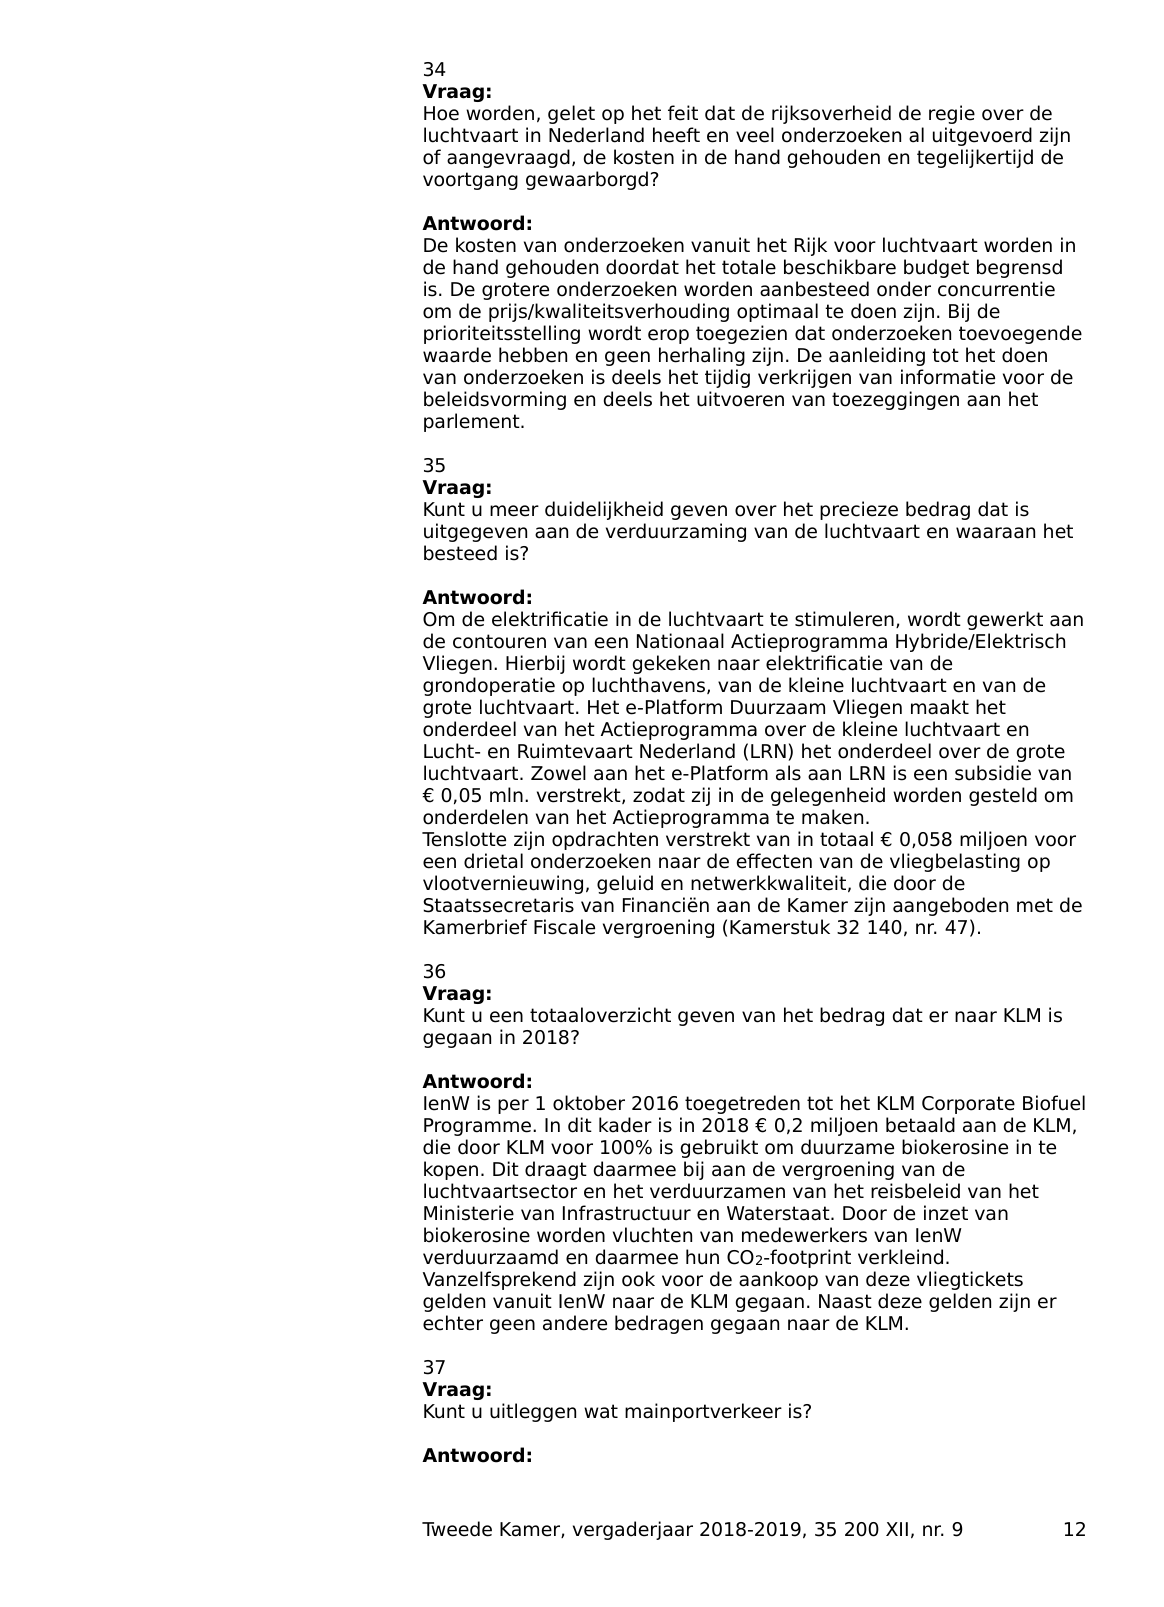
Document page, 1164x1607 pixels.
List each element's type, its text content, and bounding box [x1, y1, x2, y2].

text 35 [422, 455, 1087, 477]
text Vraag: [422, 477, 1087, 499]
text Kunt u uitleggen wat mainportverkeer is? [422, 1401, 1087, 1423]
text Vraag: [422, 983, 1087, 1005]
text Om de elektrificatie in de luchtvaart te stimuleren, wordt gewerkt aan de contouren van een Nationaal Actieprogramma Hybride/Elektrisch Vliegen. Hierbij wordt gekeken naar elektrificatie van de grondoperatie op luchthavens, van de kleine luchtvaart en van de grote luchtvaart. Het e-Platform Duurzaam Vliegen maakt het onderdeel van het Actieprogramma over de kleine luchtvaart en Lucht- en Ruimtevaart Nederland (LRN) het onderdeel over de grote luchtvaart. Zowel aan het e-Platform als aan LRN is een subsidie van € 0,05 mln. verstrekt, zodat zij in de gelegenheid worden gesteld om onderdelen van het Actieprogramma te maken. [422, 609, 1087, 829]
text De kosten van onderzoeken vanuit het Rijk voor luchtvaart worden in de hand gehouden doordat het totale beschikbare budget begrensd is. De grotere onderzoeken worden aanbesteed onder concurrentie om de prijs/kwaliteitsverhouding optimaal te doen zijn. Bij de prioriteitsstelling wordt erop toegezien dat onderzoeken toevoegende waarde hebben en geen herhaling zijn. De aanleiding tot het doen van onderzoeken is deels het tijdig verkrijgen van informatie voor de beleidsvorming en deels het uitvoeren van toezeggingen aan het parlement. [422, 235, 1087, 433]
text Hoe worden, gelet op het feit dat de rijksoverheid de regie over de luchtvaart in Nederland heeft en veel onderzoeken al uitgevoerd zijn of aangevraagd, de kosten in de hand gehouden en tegelijkertijd de voortgang gewaarborgd? [422, 103, 1087, 191]
text 36 [422, 961, 1087, 983]
text Vraag: [422, 1379, 1087, 1401]
text Kunt u een totaaloverzicht geven van het bedrag dat er naar KLM is gegaan in 2018? [422, 1005, 1087, 1049]
text 34 [422, 59, 1087, 81]
text Kunt u meer duidelijkheid geven over het precieze bedrag dat is uitgegeven aan de verduurzaming van de luchtvaart en waaraan het besteed is? [422, 499, 1087, 565]
text Antwoord: [422, 1445, 1087, 1467]
text Antwoord: [422, 1071, 1087, 1093]
text IenW is per 1 oktober 2016 toegetreden tot het KLM Corporate Biofuel Programme. In dit kader is in 2018 € 0,2 miljoen betaald aan de KLM, die door KLM voor 100% is gebruikt om duurzame biokerosine in te kopen. Dit draagt daarmee bij aan de vergroening van de luchtvaartsector en het verduurzamen van het reisbeleid van het Ministerie van Infrastructuur en Waterstaat. Door de inzet van biokerosine worden vluchten van medewerkers van IenW verduurzaamd en daarmee hun CO2-footprint verkleind. Vanzelfsprekend zijn ook voor de aankoop van deze vliegtickets gelden vanuit IenW naar de KLM gegaan. Naast deze gelden zijn er echter geen andere bedragen gegaan naar de KLM. [422, 1093, 1087, 1335]
text Tenslotte zijn opdrachten verstrekt van in totaal € 0,058 miljoen voor een drietal onderzoeken naar de effecten van de vliegbelasting op vlootvernieuwing, geluid en netwerkkwaliteit, die door de Staatssecretaris van Financiën aan de Kamer zijn aangeboden met de Kamerbrief Fiscale vergroening (Kamerstuk 32 140, nr. 47). [422, 829, 1087, 939]
text Antwoord: [422, 587, 1087, 609]
text Antwoord: [422, 213, 1087, 235]
text Vraag: [422, 81, 1087, 103]
text 37 [422, 1357, 1087, 1379]
